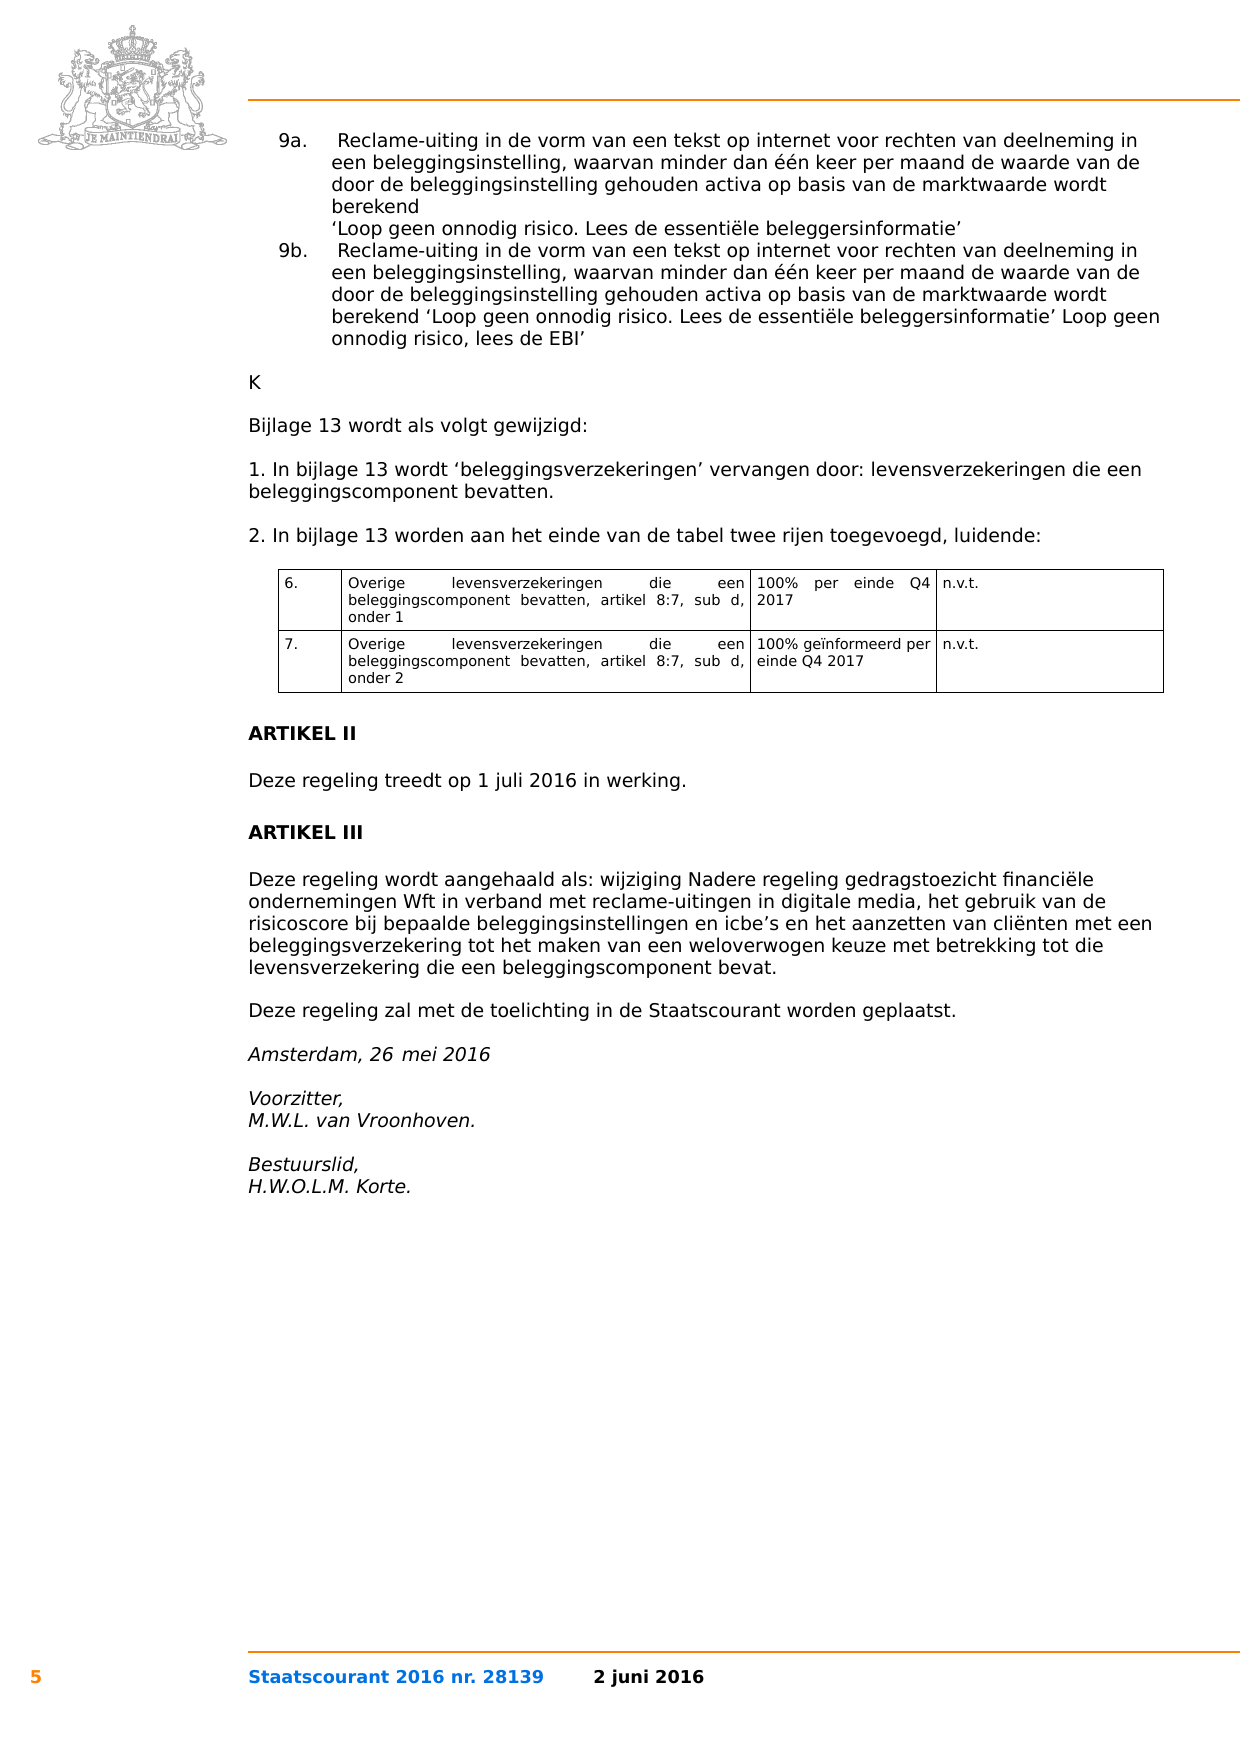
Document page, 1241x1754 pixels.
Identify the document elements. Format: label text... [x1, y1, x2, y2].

text Deze regeling treedt op 1 juli 2016 in werking. [248, 770, 1163, 792]
table_header 6. [279, 570, 341, 630]
table_header 100% per einde Q4 2017 [751, 570, 936, 630]
text Amsterdam, 26 mei 2016 [248, 1044, 1163, 1066]
subtitle ARTIKEL II [248, 723, 1163, 745]
text 9a. Reclame-uiting in de vorm van een tekst op internet voor rechten van deelneming in een beleggingsinstelling, waarvan minder dan één keer per maand de waarde van de door de beleggingsinstelling gehouden activa op basis van de marktwaarde wordt berekend [278, 130, 1163, 218]
text 1. In bijlage 13 wordt ‘beleggingsverzekeringen’ vervangen door: levensverzekeringen die een beleggingscomponent bevatten. [248, 459, 1163, 503]
text Bijlage 13 wordt als volgt gewijzigd: [248, 415, 1163, 437]
text ‘Loop geen onnodig risico. Lees de essentiële beleggersinformatie’ [331, 218, 1163, 240]
table_cell 100% geïnformeerd per einde Q4 2017 [751, 631, 936, 692]
table_header Overige levensverzekeringen die een beleggingscomponent bevatten, artikel 8:7, sub d, onder 1 [342, 570, 750, 630]
text Bestuurslid, H.W.O.L.M. Korte. [248, 1154, 1163, 1198]
subtitle ARTIKEL III [248, 822, 1163, 844]
text 2. In bijlage 13 worden aan het einde van de tabel twee rijen toegevoegd, luidende: [248, 525, 1163, 547]
text K [248, 372, 1163, 393]
text Deze regeling zal met de toelichting in de Staatscourant worden geplaatst. [248, 1000, 1163, 1022]
text Voorzitter, M.W.L. van Vroonhoven. [248, 1088, 1163, 1132]
text Deze regeling wordt aangehaald als: wijziging Nadere regeling gedragstoezicht financiële ondernemingen Wft in verband met reclame-uitingen in digitale media, het gebruik van de risicoscore bij bepaalde beleggingsinstellingen en icbe’s en het aanzetten van cliënten met een beleggingsverzekering tot het maken van een weloverwogen keuze met betrekking tot die levensverzekering die een beleggingscomponent bevat. [248, 869, 1163, 978]
table_cell n.v.t. [937, 631, 1163, 692]
table_cell 7. [279, 631, 341, 692]
picture [38, 25, 227, 150]
table_header n.v.t. [937, 570, 1163, 630]
text 9b. Reclame-uiting in de vorm van een tekst op internet voor rechten van deelneming in een beleggingsinstelling, waarvan minder dan één keer per maand de waarde van de door de beleggingsinstelling gehouden activa op basis van de marktwaarde wordt berekend ‘Loop geen onnodig risico. Lees de essentiële beleggersinformatie’ Loop geen onnodig risico, lees de EBI’ [278, 240, 1163, 350]
table_cell Overige levensverzekeringen die een beleggingscomponent bevatten, artikel 8:7, sub d, onder 2 [342, 631, 750, 692]
